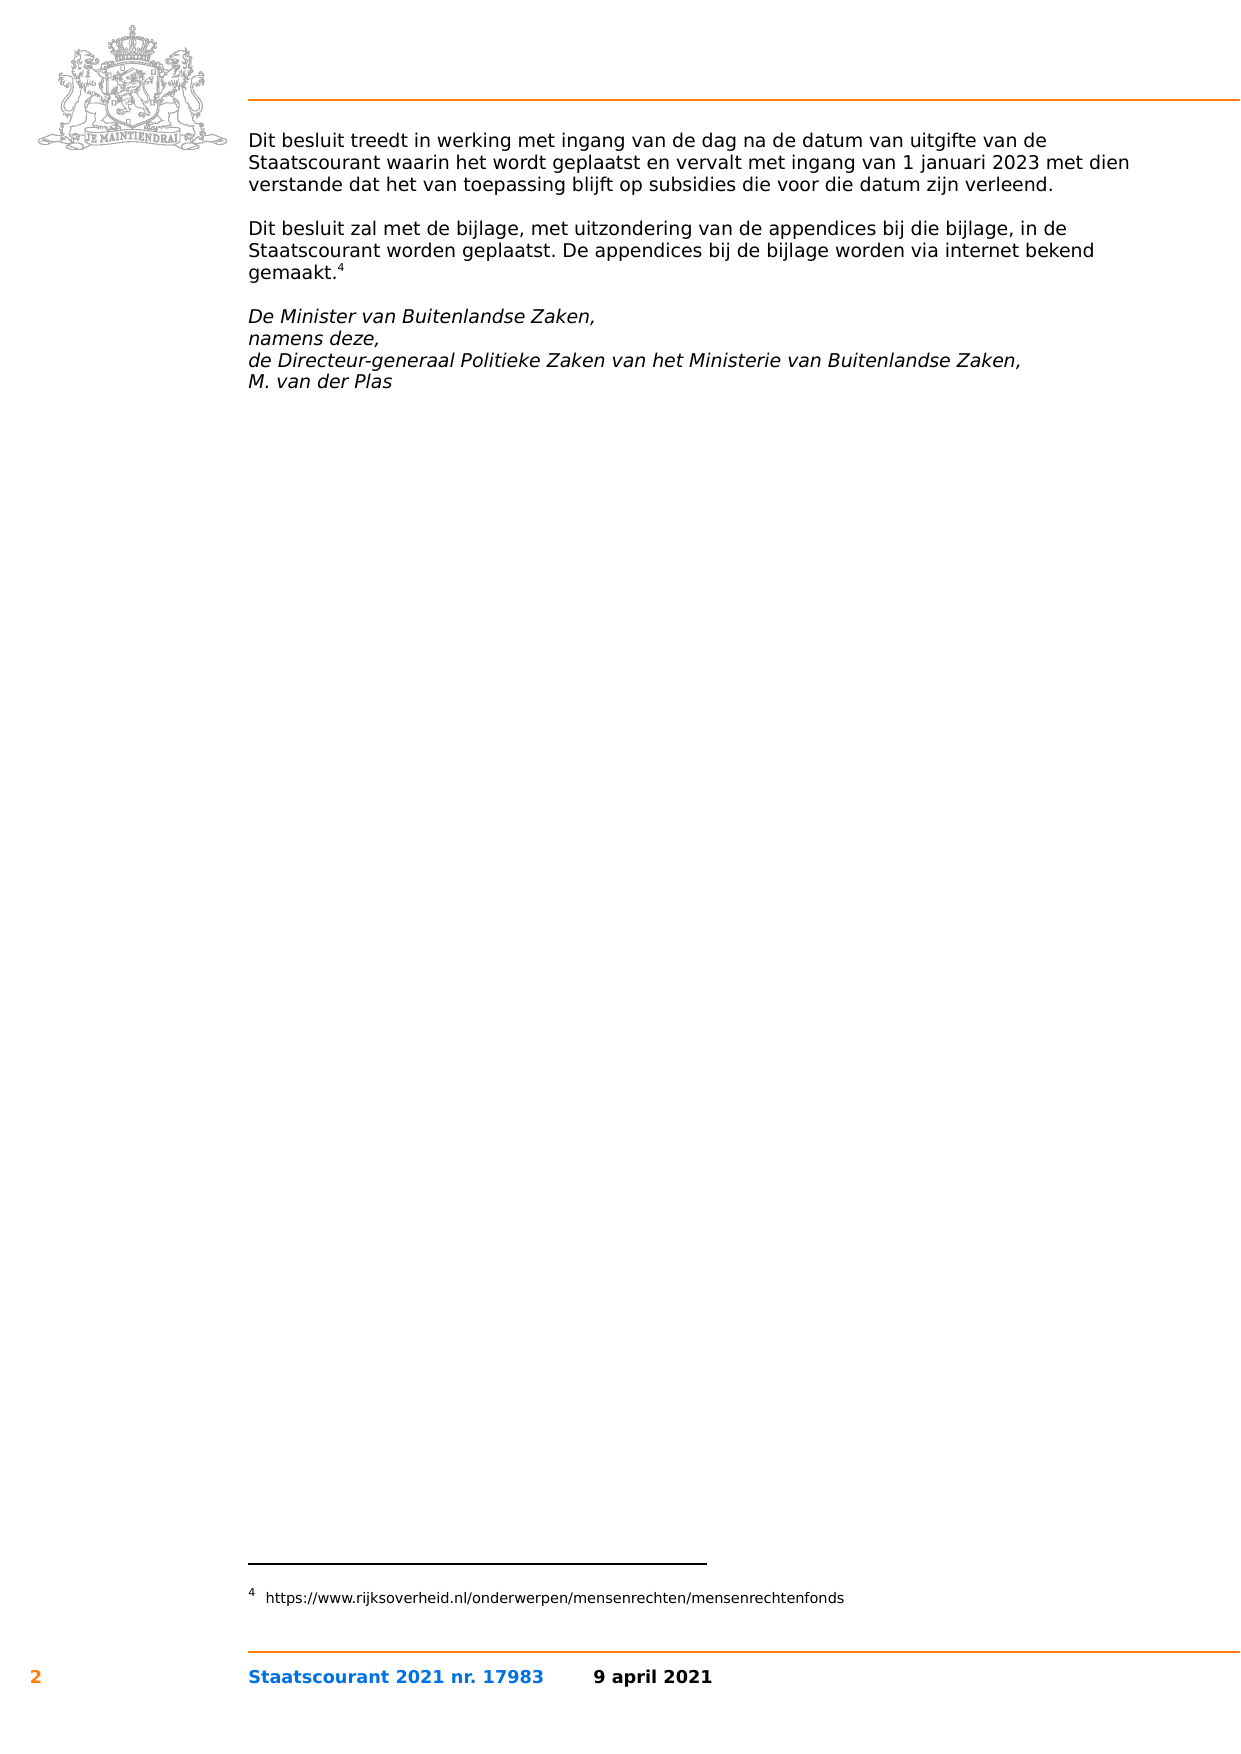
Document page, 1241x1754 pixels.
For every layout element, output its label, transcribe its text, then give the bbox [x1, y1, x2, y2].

picture [38, 25, 227, 150]
text Dit besluit zal met de bijlage, met uitzondering van de appendices bij die bijlage, in de Staatscourant worden geplaatst. De appendices bij de bijlage worden via internet bekend gemaakt. [248, 218, 1163, 284]
text De Minister van Buitenlandse Zaken, namens deze, de Directeur-generaal Politieke Zaken van het Ministerie van Buitenlandse Zaken, M. van der Plas [248, 306, 1163, 393]
text https://www.rijksoverheid.nl/onderwerpen/mensenrechten/mensenrechtenfonds [248, 1586, 1163, 1608]
text Dit besluit treedt in werking met ingang van de dag na de datum van uitgifte van de Staatscourant waarin het wordt geplaatst en vervalt met ingang van 1 januari 2023 met dien verstande dat het van toepassing blijft op subsidies die voor die datum zijn verleend. [248, 130, 1163, 196]
